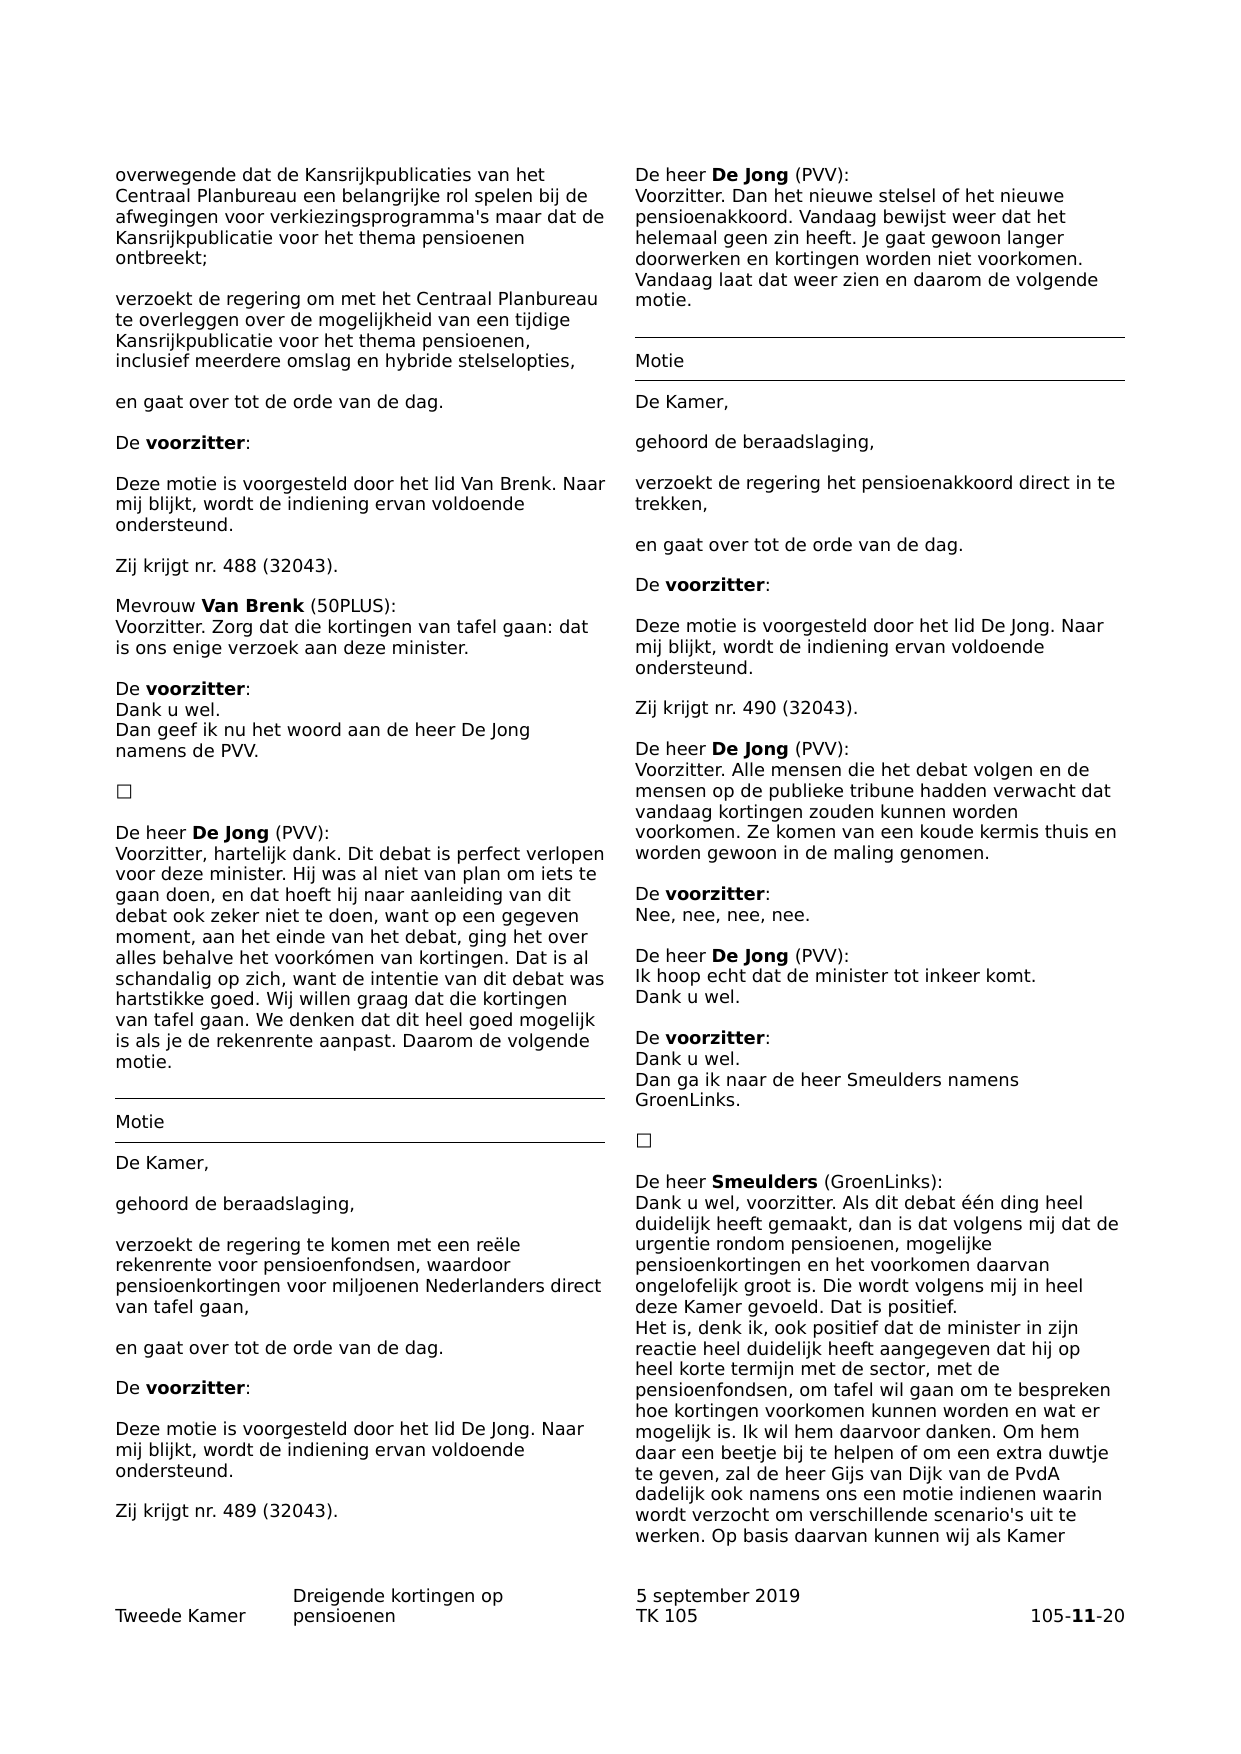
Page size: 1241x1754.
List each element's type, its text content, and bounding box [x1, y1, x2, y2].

text De voorzitter: [115, 433, 605, 453]
text Nee, nee, nee, nee. [635, 904, 1125, 925]
text Voorzitter. Zorg dat die kortingen van tafel gaan: dat is ons enige verzoek aan deze minister. [115, 617, 605, 659]
text verzoekt de regering om met het Centraal Planbureau te overleggen over de mogelijkheid van een tijdige Kansrijkpublicatie voor het thema pensioenen, inclusief meerdere omslag en hybride stelselopties, [115, 289, 605, 372]
text Mevrouw Van Brenk (50PLUS): [115, 596, 605, 617]
text De voorzitter: [115, 679, 605, 699]
text Deze motie is voorgesteld door het lid De Jong. Naar mij blijkt, wordt de indiening ervan voldoende ondersteund. [115, 1419, 605, 1481]
text Motie [635, 351, 1125, 372]
text Dan ga ik naar de heer Smeulders namens GroenLinks. [635, 1069, 1125, 1111]
text Dank u wel, voorzitter. Als dit debat één ding heel duidelijk heeft gemaakt, dan is dat volgens mij dat de urgentie rondom pensioenen, mogelijke pensioenkortingen en het voorkomen daarvan ongelofelijk groot is. Die wordt volgens mij in heel deze Kamer gevoeld. Dat is positief. [635, 1192, 1125, 1317]
text verzoekt de regering te komen met een reële rekenrente voor pensioenfondsen, waardoor pensioenkortingen voor miljoenen Nederlanders direct van tafel gaan, [115, 1234, 605, 1317]
text verzoekt de regering het pensioenakkoord direct in te trekken, [635, 473, 1125, 514]
text Voorzitter, hartelijk dank. Dit debat is perfect verlopen voor deze minister. Hij was al niet van plan om iets te gaan doen, en dat hoeft hij naar aanleiding van dit debat ook zeker niet te doen, want op een gegeven moment, aan het einde van het debat, ging het over alles behalve het voorkómen van kortingen. Dat is al schandalig op zich, want de intentie van dit debat was hartstikke goed. Wij willen graag dat die kortingen van tafel gaan. We denken dat dit heel goed mogelijk is als je de rekenrente aanpast. Daarom de volgende motie. [115, 843, 605, 1072]
text en gaat over tot de orde van de dag. [115, 1337, 605, 1358]
text Deze motie is voorgesteld door het lid De Jong. Naar mij blijkt, wordt de indiening ervan voldoende ondersteund. [635, 616, 1125, 678]
text De Kamer, [635, 392, 1125, 412]
text Dank u wel. [635, 1048, 1125, 1069]
text en gaat over tot de orde van de dag. [635, 534, 1125, 555]
text Zij krijgt nr. 488 (32043). [115, 556, 605, 576]
text gehoord de beraadslaging, [635, 432, 1125, 453]
text De heer De Jong (PVV): [635, 945, 1125, 966]
text De heer De Jong (PVV): [635, 165, 1125, 186]
text Het is, denk ik, ook positief dat de minister in zijn reactie heel duidelijk heeft aangegeven dat hij op heel korte termijn met de sector, met de pensioenfondsen, om tafel wil gaan om te bespreken hoe kortingen voorkomen kunnen worden en wat er mogelijk is. Ik wil hem daarvoor danken. Om hem daar een beetje bij te helpen of om een extra duwtje te geven, zal de heer Gijs van Dijk van de PvdA dadelijk ook namens ons een motie indienen waarin wordt verzocht om verschillende scenario's uit te werken. Op basis daarvan kunnen wij als Kamer [635, 1317, 1125, 1547]
text ⬜ [635, 1131, 1125, 1152]
text De Kamer, [115, 1153, 605, 1174]
text overwegende dat de Kansrijkpublicaties van het Centraal Planbureau een belangrijke rol spelen bij de afwegingen voor verkiezingsprogramma's maar dat de Kansrijkpublicatie voor het thema pensioenen ontbreekt; [115, 165, 605, 269]
text Deze motie is voorgesteld door het lid Van Brenk. Naar mij blijkt, wordt de indiening ervan voldoende ondersteund. [115, 473, 605, 536]
text De voorzitter: [635, 575, 1125, 596]
text en gaat over tot de orde van de dag. [115, 392, 605, 413]
text Ik hoop echt dat de minister tot inkeer komt. [635, 966, 1125, 987]
text Zij krijgt nr. 489 (32043). [115, 1501, 605, 1522]
text De voorzitter: [635, 884, 1125, 904]
text De voorzitter: [115, 1378, 605, 1399]
text Dank u wel. [635, 987, 1125, 1008]
text Dank u wel. [115, 699, 605, 720]
text De voorzitter: [635, 1028, 1125, 1048]
text De heer Smeulders (GroenLinks): [635, 1172, 1125, 1192]
text ⬜ [115, 782, 605, 803]
text Dan geef ik nu het woord aan de heer De Jong namens de PVV. [115, 720, 605, 762]
text Voorzitter. Alle mensen die het debat volgen en de mensen op de publieke tribune hadden verwacht dat vandaag kortingen zouden kunnen worden voorkomen. Ze komen van een koude kermis thuis en worden gewoon in de maling genomen. [635, 760, 1125, 864]
text De heer De Jong (PVV): [635, 739, 1125, 760]
text Zij krijgt nr. 490 (32043). [635, 698, 1125, 719]
text gehoord de beraadslaging, [115, 1194, 605, 1214]
text Motie [115, 1112, 605, 1133]
text De heer De Jong (PVV): [115, 823, 605, 843]
text Voorzitter. Dan het nieuwe stelsel of het nieuwe pensioenakkoord. Vandaag bewijst weer dat het helemaal geen zin heeft. Je gaat gewoon langer doorwerken en kortingen worden niet voorkomen. Vandaag laat dat weer zien en daarom de volgende motie. [635, 186, 1125, 311]
